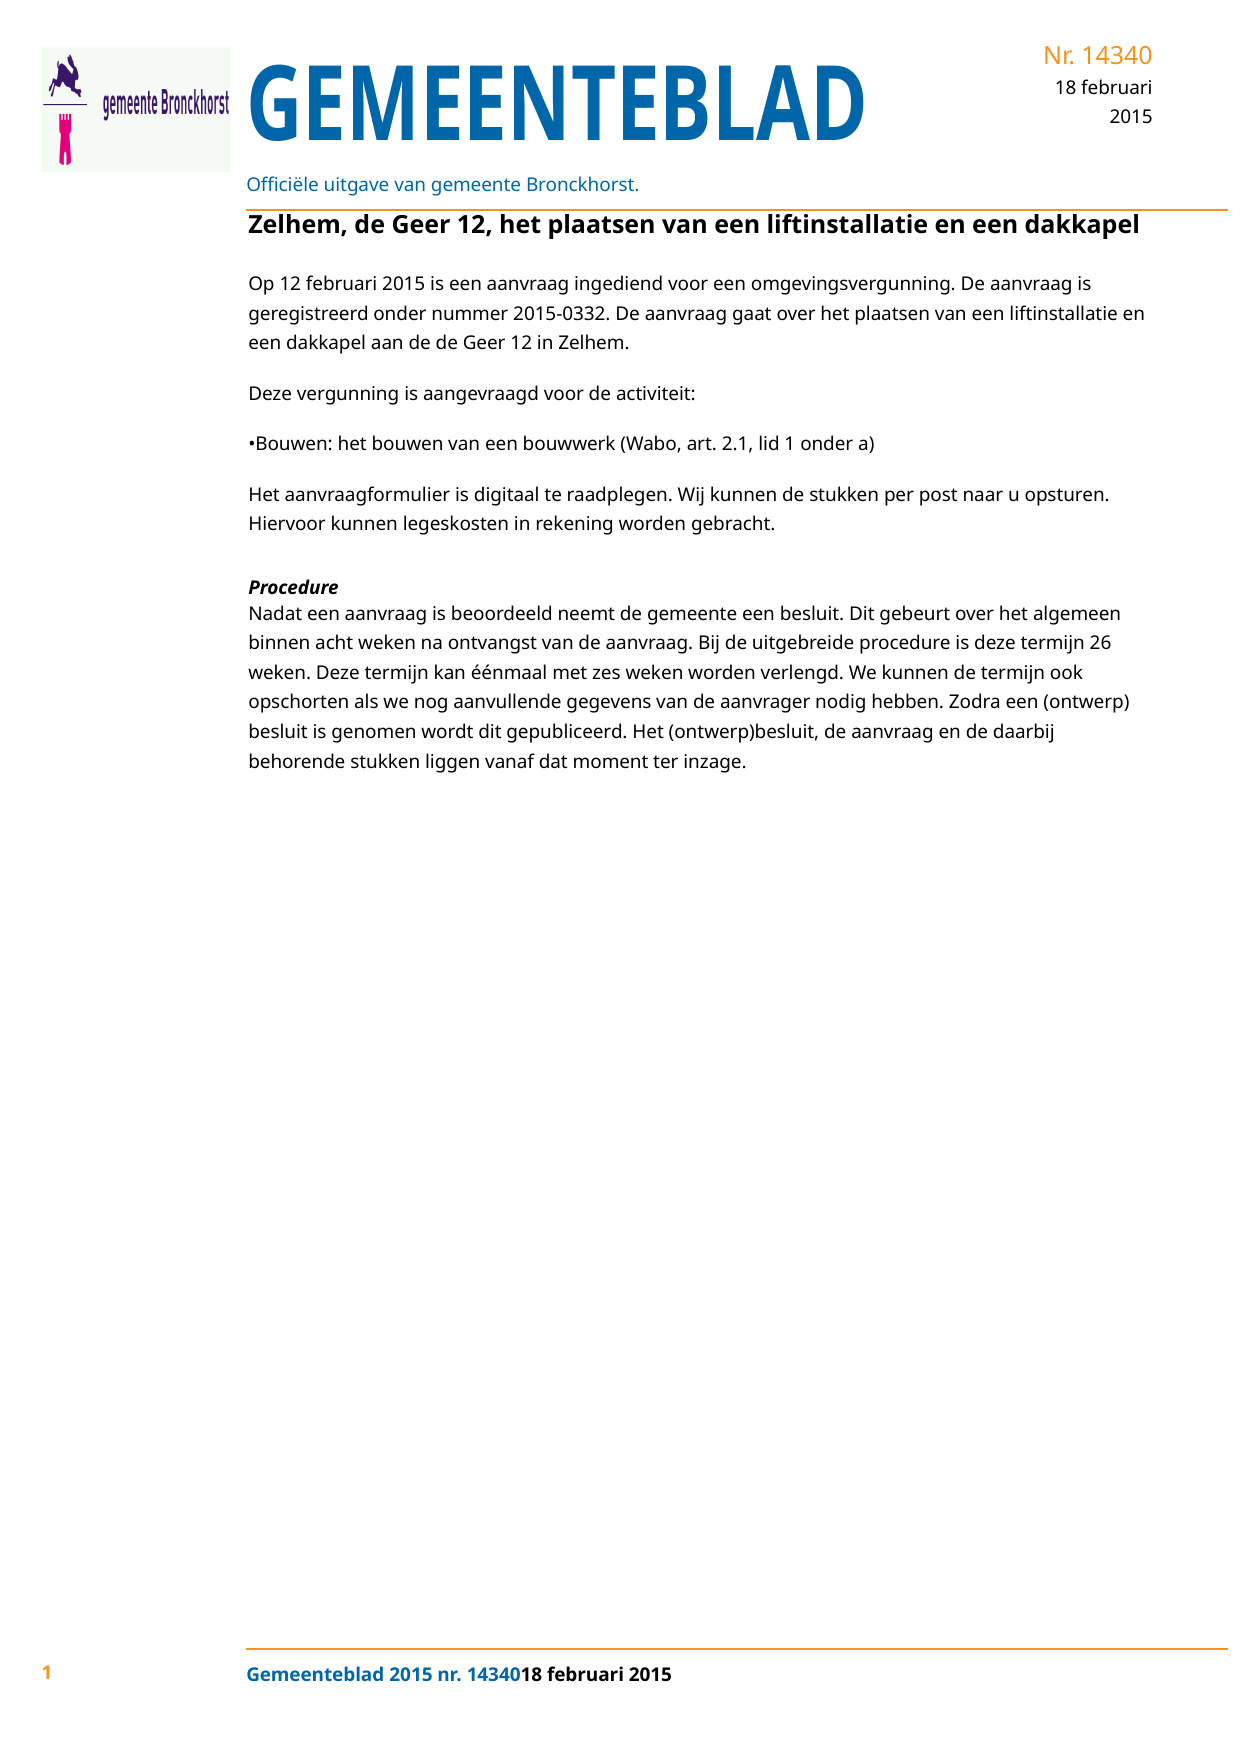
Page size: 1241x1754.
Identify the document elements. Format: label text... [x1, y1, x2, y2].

text Procedure [248, 574, 1152, 600]
text Deze vergunning is aangevraagd voor de activiteit: [248, 380, 1152, 406]
text Het aanvraagformulier is digitaal te raadplegen. Wij kunnen de stukken per post naar u opsturen. Hiervoor kunnen legeskosten in rekening worden gebracht. [248, 481, 1152, 536]
text Nadat een aanvraag is beoordeeld neemt de gemeente een besluit. Dit gebeurt over het algemeen binnen acht weken na ontvangst van de aanvraag. Bij de uitgebreide procedure is deze termijn 26 weken. Deze termijn kan éénmaal met zes weken worden verlengd. We kunnen de termijn ook opschorten als we nog aanvullende gegevens van de aanvrager nodig hebben. Zodra een (ontwerp) besluit is genomen wordt dit gepubliceerd. Het (ontwerp)besluit, de aanvraag en de daarbij behorende stukken liggen vanaf dat moment ter inzage. [248, 600, 1152, 774]
text Op 12 februari 2015 is een aanvraag ingediend voor een omgevingsvergunning. De aanvraag is geregistreerd onder nummer 2015-0332. De aanvraag gaat over het plaatsen van een liftinstallatie en een dakkapel aan de de Geer 12 in Zelhem. [248, 270, 1152, 355]
picture [41, 47, 231, 172]
text Zelhem, de Geer 12, het plaatsen van een liftinstallatie en een dakkapel [248, 211, 1152, 241]
text •Bouwen: het bouwen van een bouwwerk (Wabo, art. 2.1, lid 1 onder a) [248, 430, 1152, 456]
